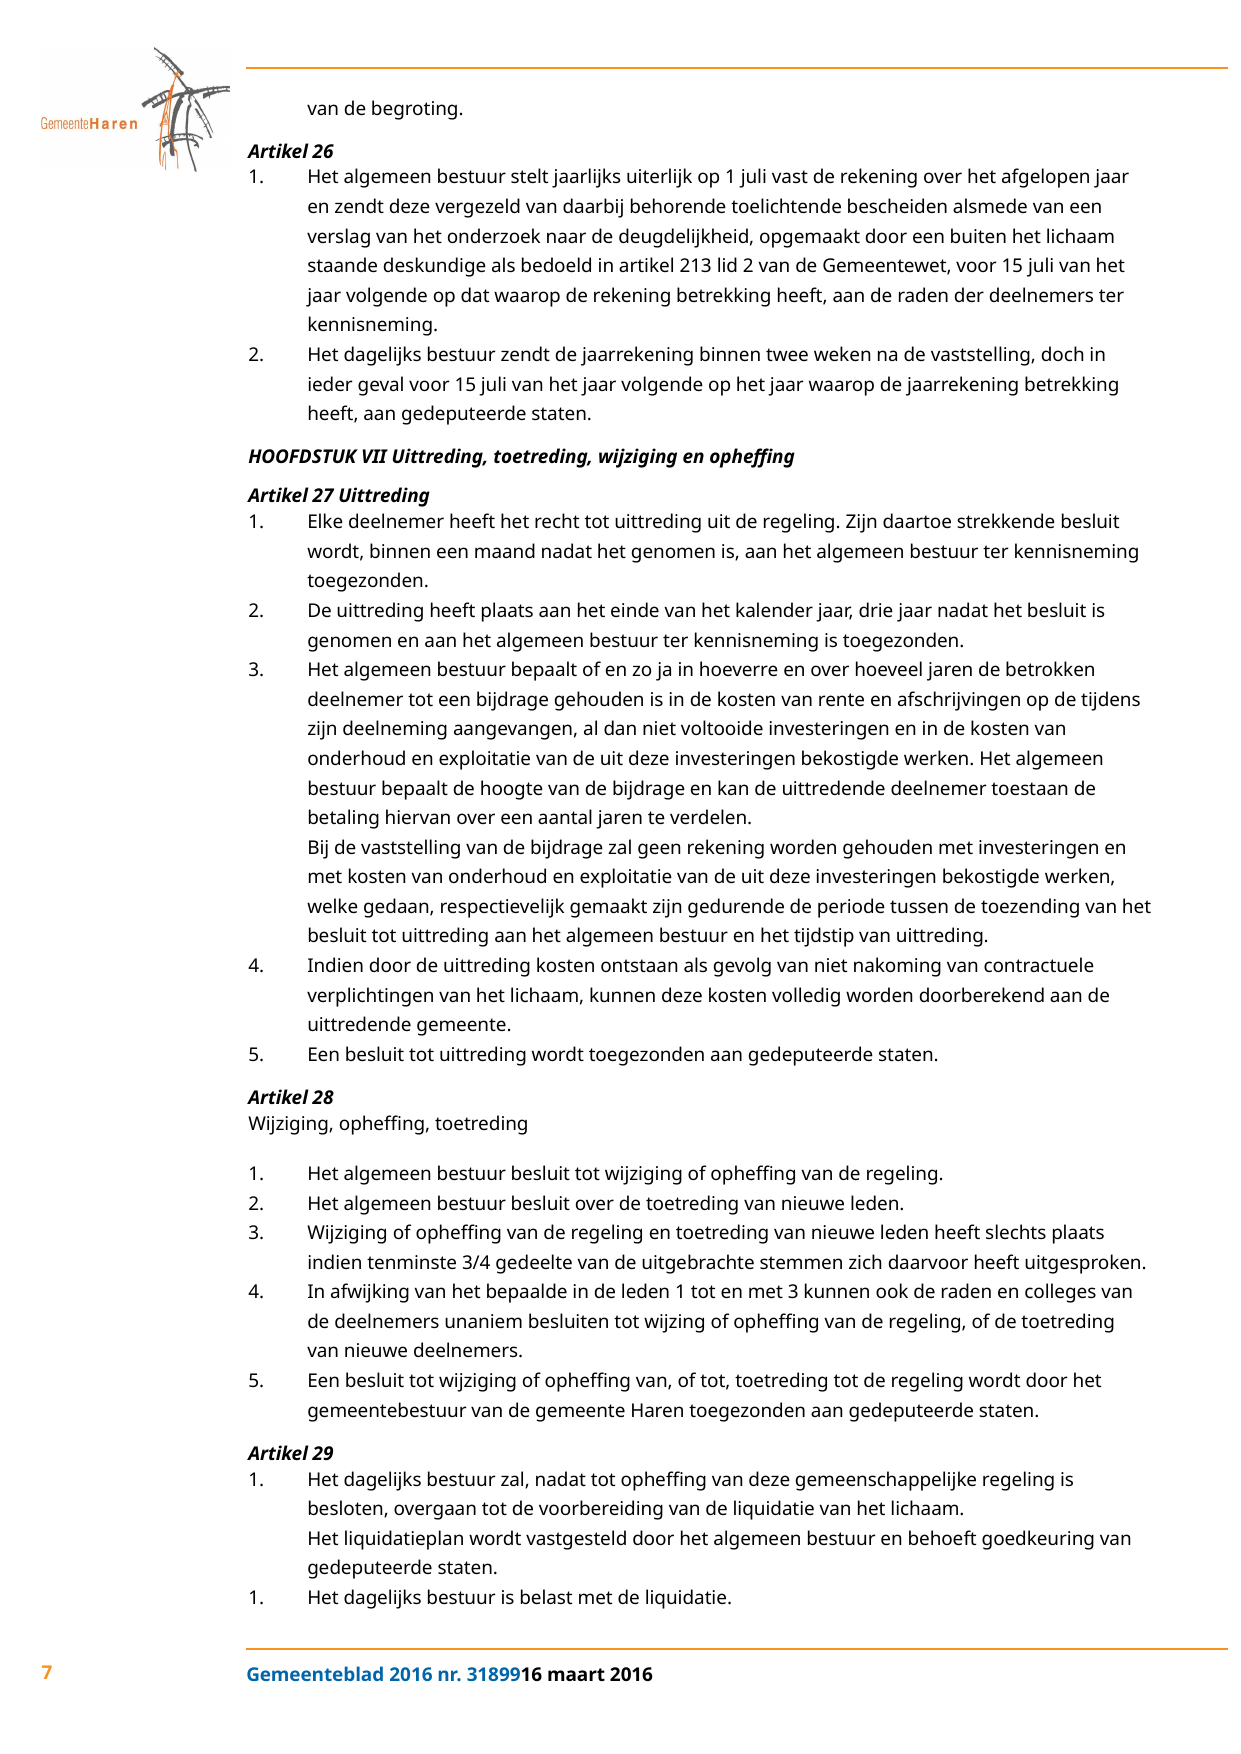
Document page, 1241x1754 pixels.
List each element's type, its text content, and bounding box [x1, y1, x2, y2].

text Artikel 28 [248, 1084, 1152, 1110]
list Het algemeen bestuur bepaalt of en zo ja in hoeverre en over hoeveel jaren de betrokken deelnemer tot een bijdrage gehouden is in de kosten van rente en afschrijvingen op de tijdens zijn deelneming aangevangen, al dan niet voltooide investeringen en in de kosten van onderhoud en exploitatie van de uit deze investeringen bekostigde werken. Het algemeen bestuur bepaalt de hoogte van de bijdrage en kan de uittredende deelnemer toestaan de betaling hiervan over een aantal jaren te verdelen. [248, 656, 1152, 830]
list Het dagelijks bestuur is belast met de liquidatie. [248, 1584, 1152, 1610]
list Wijziging of opheffing van de regeling en toetreding van nieuwe leden heeft slechts plaats indien tenminste 3/4 gedeelte van de uitgebrachte stemmen zich daarvoor heeft uitgesproken. [248, 1219, 1152, 1275]
picture [41, 47, 231, 172]
list Indien door de uittreding kosten ontstaan als gevolg van niet nakoming van contractuele verplichtingen van het lichaam, kunnen deze kosten volledig worden doorberekend aan de uittredende gemeente. [248, 952, 1152, 1037]
text Artikel 26 [248, 138, 1152, 164]
list Elke deelnemer heeft het recht tot uittreding uit de regeling. Zijn daartoe strekkende besluit wordt, binnen een maand nadat het genomen is, aan het algemeen bestuur ter kennisneming toegezonden. [248, 508, 1152, 593]
text Wijziging, opheffing, toetreding [248, 1110, 1152, 1136]
list Het algemeen bestuur besluit tot wijziging of opheffing van de regeling. [248, 1160, 1152, 1186]
list Een besluit tot uittreding wordt toegezonden aan gedeputeerde staten. [248, 1041, 1152, 1067]
text Artikel 29 [248, 1440, 1152, 1466]
list Het liquidatieplan wordt vastgesteld door het algemeen bestuur en behoeft goedkeuring van gedeputeerde staten. [248, 1525, 1152, 1580]
list Een besluit tot wijziging of opheffing van, of tot, toetreding tot de regeling wordt door het gemeentebestuur van de gemeente Haren toegezonden aan gedeputeerde staten. [248, 1367, 1152, 1423]
list van de begroting. [248, 95, 1152, 121]
list Het dagelijks bestuur zal, nadat tot opheffing van deze gemeenschappelijke regeling is besloten, overgaan tot de voorbereiding van de liquidatie van het lichaam. [248, 1466, 1152, 1521]
list Bij de vaststelling van de bijdrage zal geen rekening worden gehouden met investeringen en met kosten van onderhoud en exploitatie van de uit deze investeringen bekostigde werken, welke gedaan, respectievelijk gemaakt zijn gedurende de periode tussen de toezending van het besluit tot uittreding aan het algemeen bestuur en het tijdstip van uittreding. [248, 834, 1152, 948]
text Artikel 27 Uittreding [248, 483, 1152, 508]
list Het dagelijks bestuur zendt de jaarrekening binnen twee weken na de vaststelling, doch in ieder geval voor 15 juli van het jaar volgende op het jaar waarop de jaarrekening betrekking heeft, aan gedeputeerde staten. [248, 341, 1152, 426]
list Het algemeen bestuur stelt jaarlijks uiterlijk op 1 juli vast de rekening over het afgelopen jaar en zendt deze vergezeld van daarbij behorende toelichtende bescheiden alsmede van een verslag van het onderzoek naar de deugdelijkheid, opgemaakt door een buiten het lichaam staande deskundige als bedoeld in artikel 213 lid 2 van de Gemeentewet, voor 15 juli van het jaar volgende op dat waarop de rekening betrekking heeft, aan de raden der deelnemers ter kennisneming. [248, 164, 1152, 337]
list In afwijking van het bepaalde in de leden 1 tot en met 3 kunnen ook de raden en colleges van de deelnemers unaniem besluiten tot wijzing of opheffing van de regeling, of de toetreding van nieuwe deelnemers. [248, 1278, 1152, 1363]
list Het algemeen bestuur besluit over de toetreding van nieuwe leden. [248, 1190, 1152, 1216]
text HOOFDSTUK VII Uittreding, toetreding, wijziging en opheffing [248, 443, 1152, 469]
list De uittreding heeft plaats aan het einde van het kalender jaar, drie jaar nadat het besluit is genomen en aan het algemeen bestuur ter kennisneming is toegezonden. [248, 597, 1152, 652]
